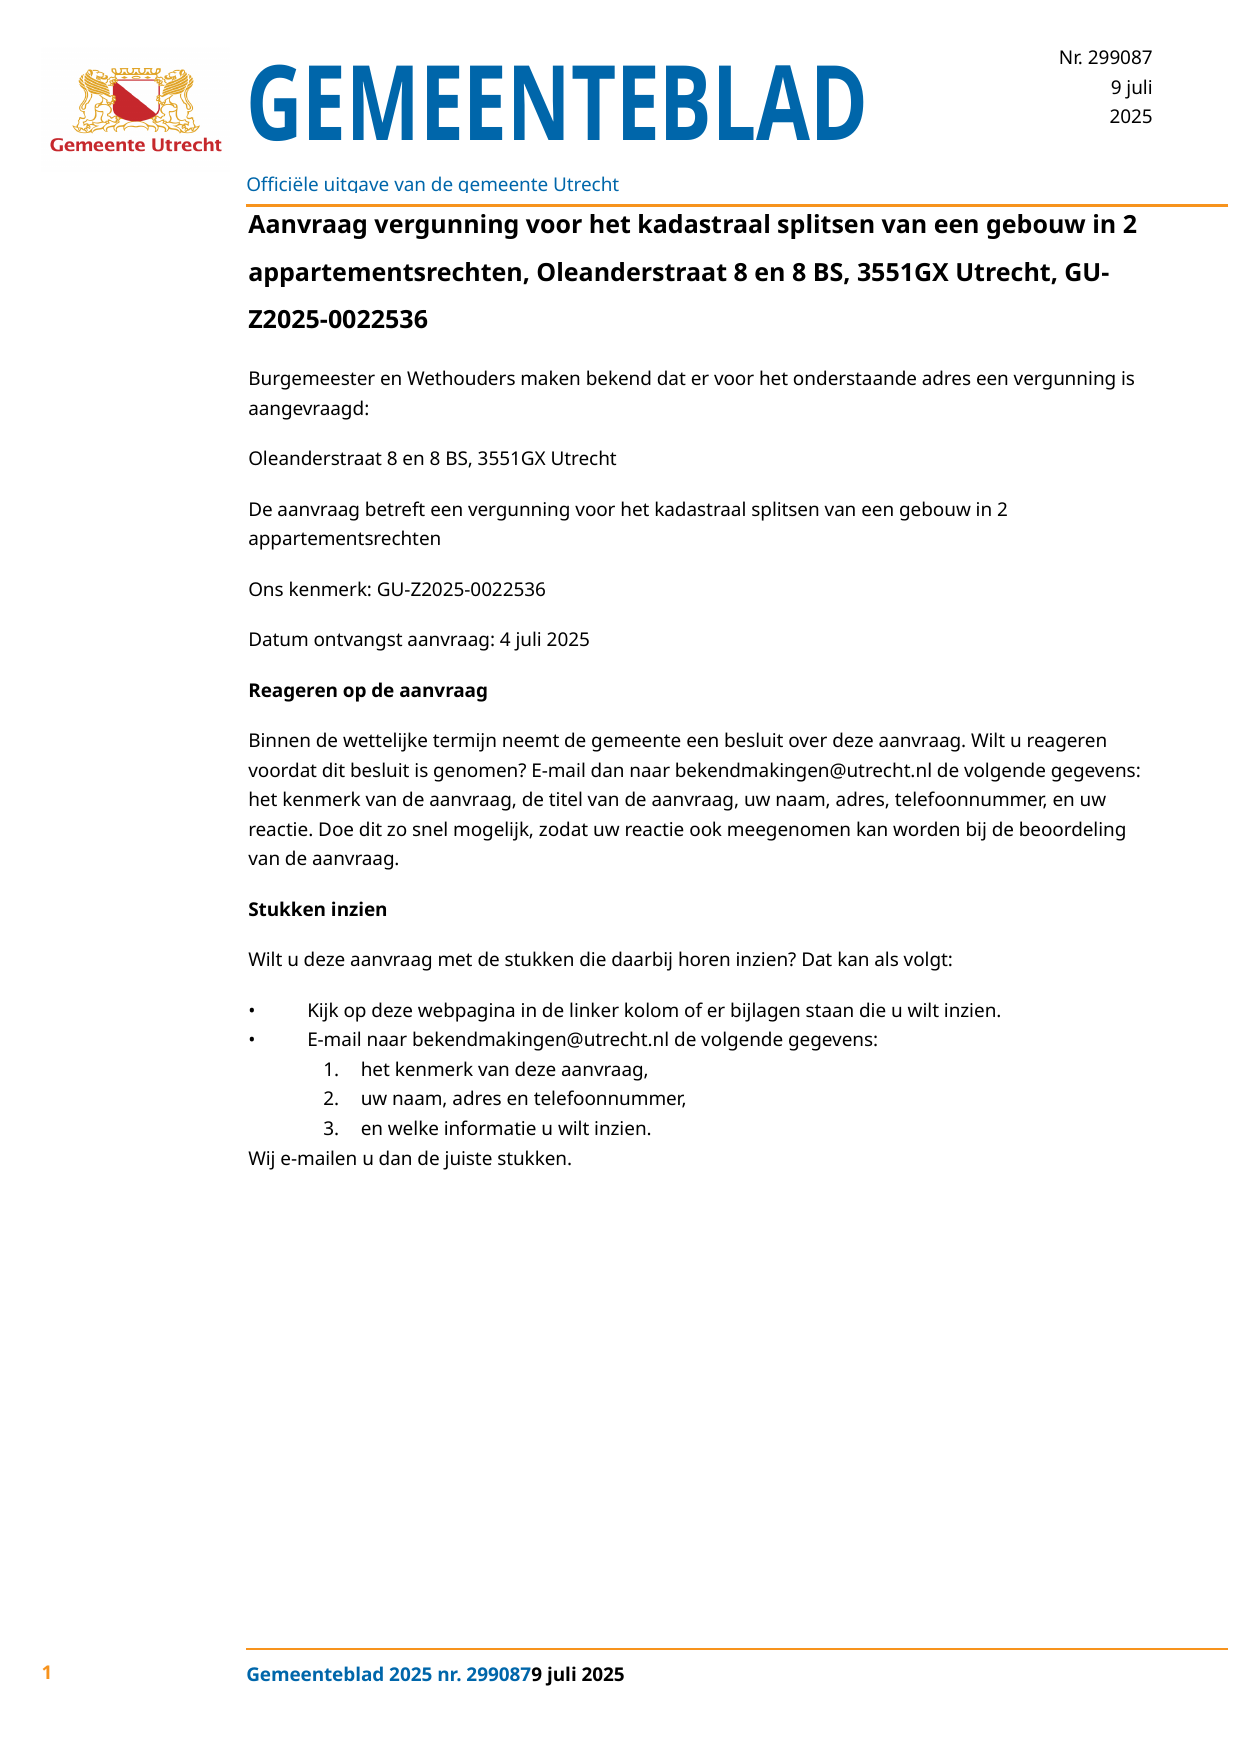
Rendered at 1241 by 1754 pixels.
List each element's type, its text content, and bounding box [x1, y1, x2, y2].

text Ons kenmerk: GU-Z2025-0022536 [248, 576, 1152, 602]
list en welke informatie u wilt inzien. [323, 1115, 1152, 1141]
text Aanvraag vergunning voor het kadastraal splitsen van een gebouw in 2 appartementsrechten, Oleanderstraat 8 en 8 BS, 3551GX Utrecht, GU-Z2025-0022536 [248, 207, 1152, 336]
text Oleanderstraat 8 en 8 BS, 3551GX Utrecht [248, 446, 1152, 471]
text De aanvraag betreft een vergunning voor het kadastraal splitsen van een gebouw in 2 appartementsrechten [248, 496, 1152, 551]
text Wilt u deze aanvraag met de stukken die daarbij horen inzien? Dat kan als volgt: [248, 946, 1152, 972]
text Reageren op de aanvraag [248, 677, 1152, 702]
text Stukken inzien [248, 896, 1152, 922]
list het kenmerk van deze aanvraag, [323, 1056, 1152, 1082]
text Burgemeester en Wethouders maken bekend dat er voor het onderstaande adres een vergunning is aangevraagd: [248, 366, 1152, 421]
text Binnen de wettelijke termijn neemt de gemeente een besluit over deze aanvraag. Wilt u reageren voordat dit besluit is genomen? E-mail dan naar bekendmakingen@utrecht.nl de volgende gegevens: het kenmerk van de aanvraag, de titel van de aanvraag, uw naam, adres, telefoonnummer, en uw reactie. Doe dit zo snel mogelijk, zodat uw reactie ook meegenomen kan worden bij de beoordeling van de aanvraag. [248, 727, 1152, 871]
picture [41, 47, 231, 172]
list uw naam, adres en telefoonnummer, [323, 1086, 1152, 1111]
text Datum ontvangst aanvraag: 4 juli 2025 [248, 626, 1152, 652]
list E-mail naar bekendmakingen@utrecht.nl de volgende gegevens: [248, 1026, 1152, 1052]
list Kijk op deze webpagina in de linker kolom of er bijlagen staan die u wilt inzien. [248, 997, 1152, 1022]
text Wij e-mailen u dan de juiste stukken. [248, 1145, 1152, 1170]
